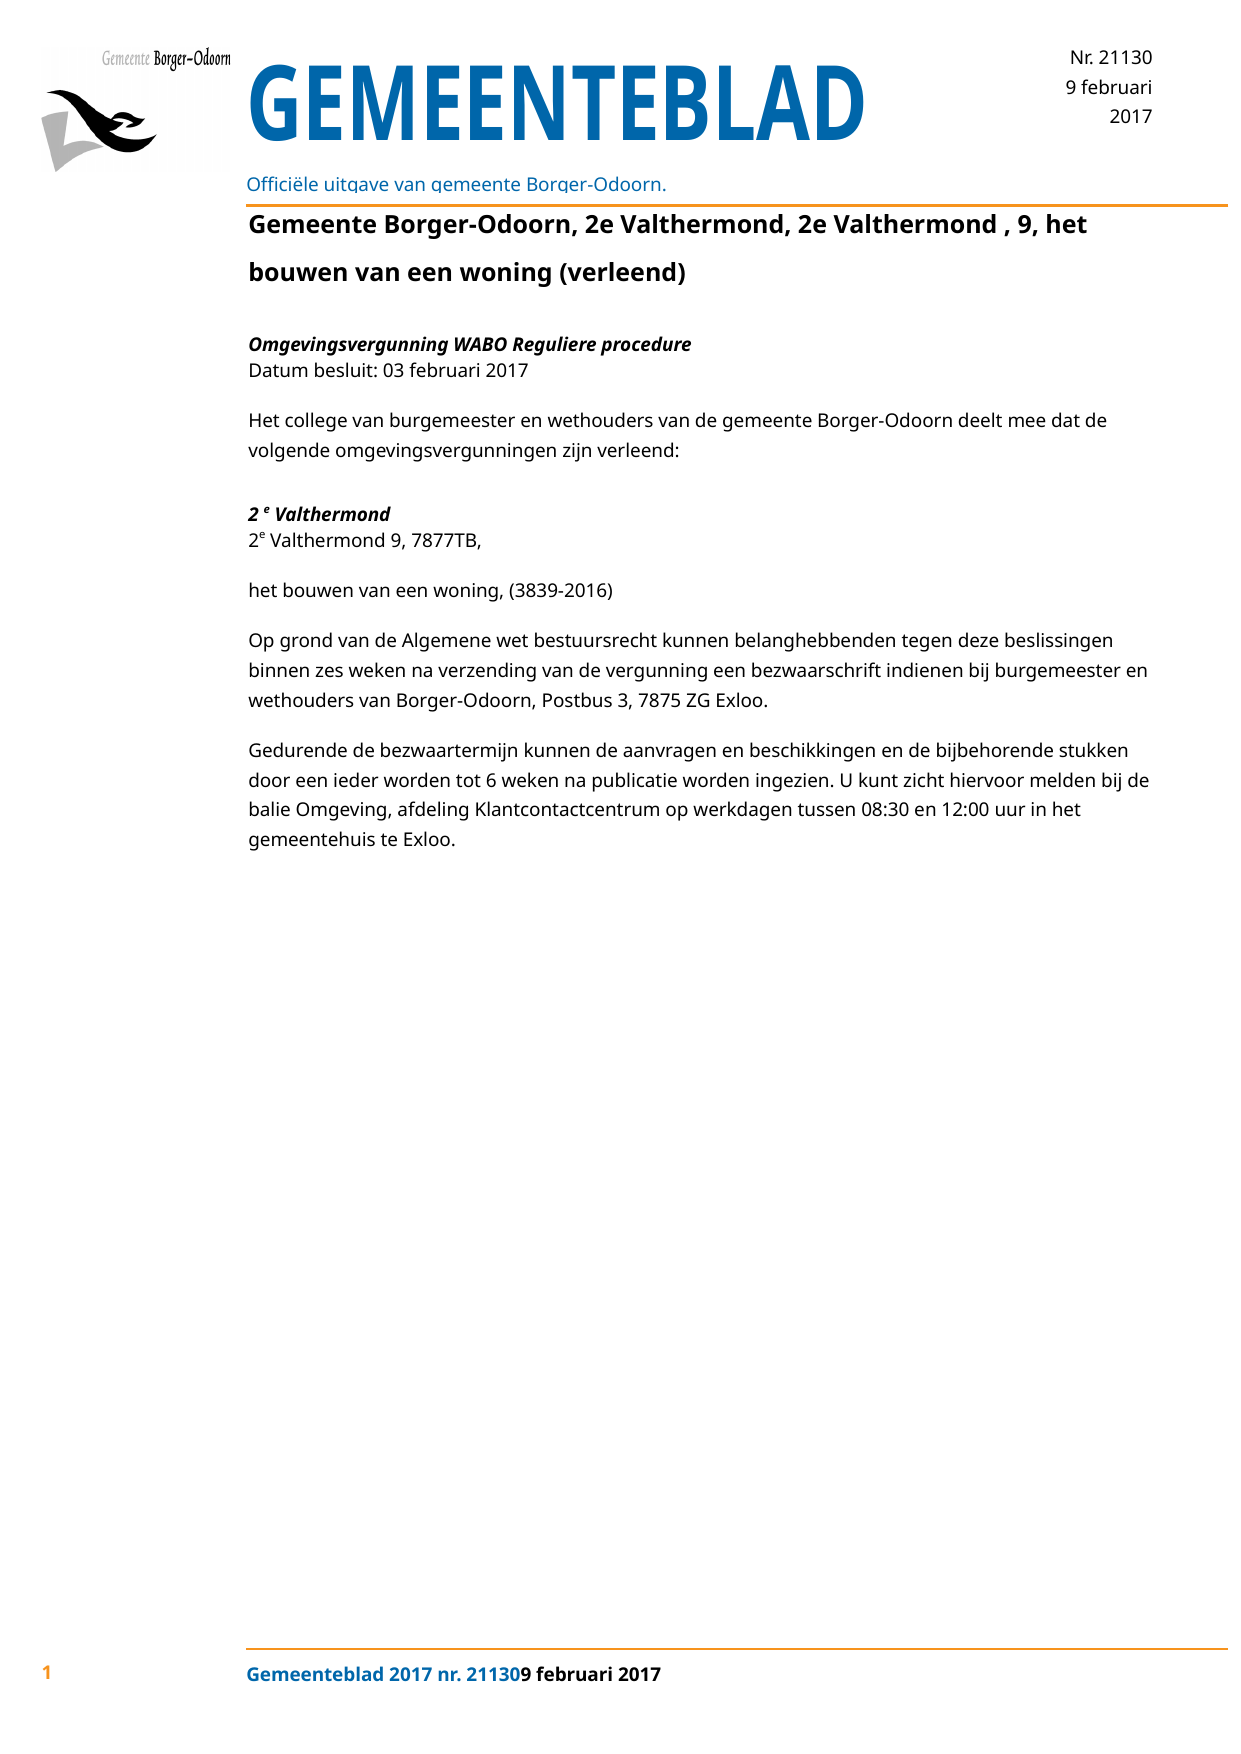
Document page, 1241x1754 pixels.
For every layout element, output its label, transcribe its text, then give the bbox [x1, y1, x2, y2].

text het bouwen van een woning, (3839-2016) [248, 577, 1152, 603]
text 2e Valthermond 9, 7877TB, [248, 527, 1152, 553]
text Op grond van de Algemene wet bestuursrecht kunnen belanghebbenden tegen deze beslissingen binnen zes weken na verzending van de vergunning een bezwaarschrift indienen bij burgemeester en wethouders van Borger-Odoorn, Postbus 3, 7875 ZG Exloo. [248, 628, 1152, 713]
text Gemeente Borger-Odoorn, 2e Valthermond, 2e Valthermond , 9, het bouwen van een woning (verleend) [248, 207, 1152, 288]
picture [41, 47, 231, 172]
text Datum besluit: 03 februari 2017 [248, 357, 1152, 383]
text Gedurende de bezwaartermijn kunnen de aanvragen en beschikkingen en de bijbehorende stukken door een ieder worden tot 6 weken na publicatie worden ingezien. U kunt zicht hiervoor melden bij de balie Omgeving, afdeling Klantcontactcentrum op werkdagen tussen 08:30 en 12:00 uur in het gemeentehuis te Exloo. [248, 737, 1152, 852]
text Omgevingsvergunning WABO Reguliere procedure [248, 331, 1152, 357]
text 2 e Valthermond [248, 501, 1152, 527]
text Het college van burgemeester en wethouders van de gemeente Borger-Odoorn deelt mee dat de volgende omgevingsvergunningen zijn verleend: [248, 408, 1152, 463]
